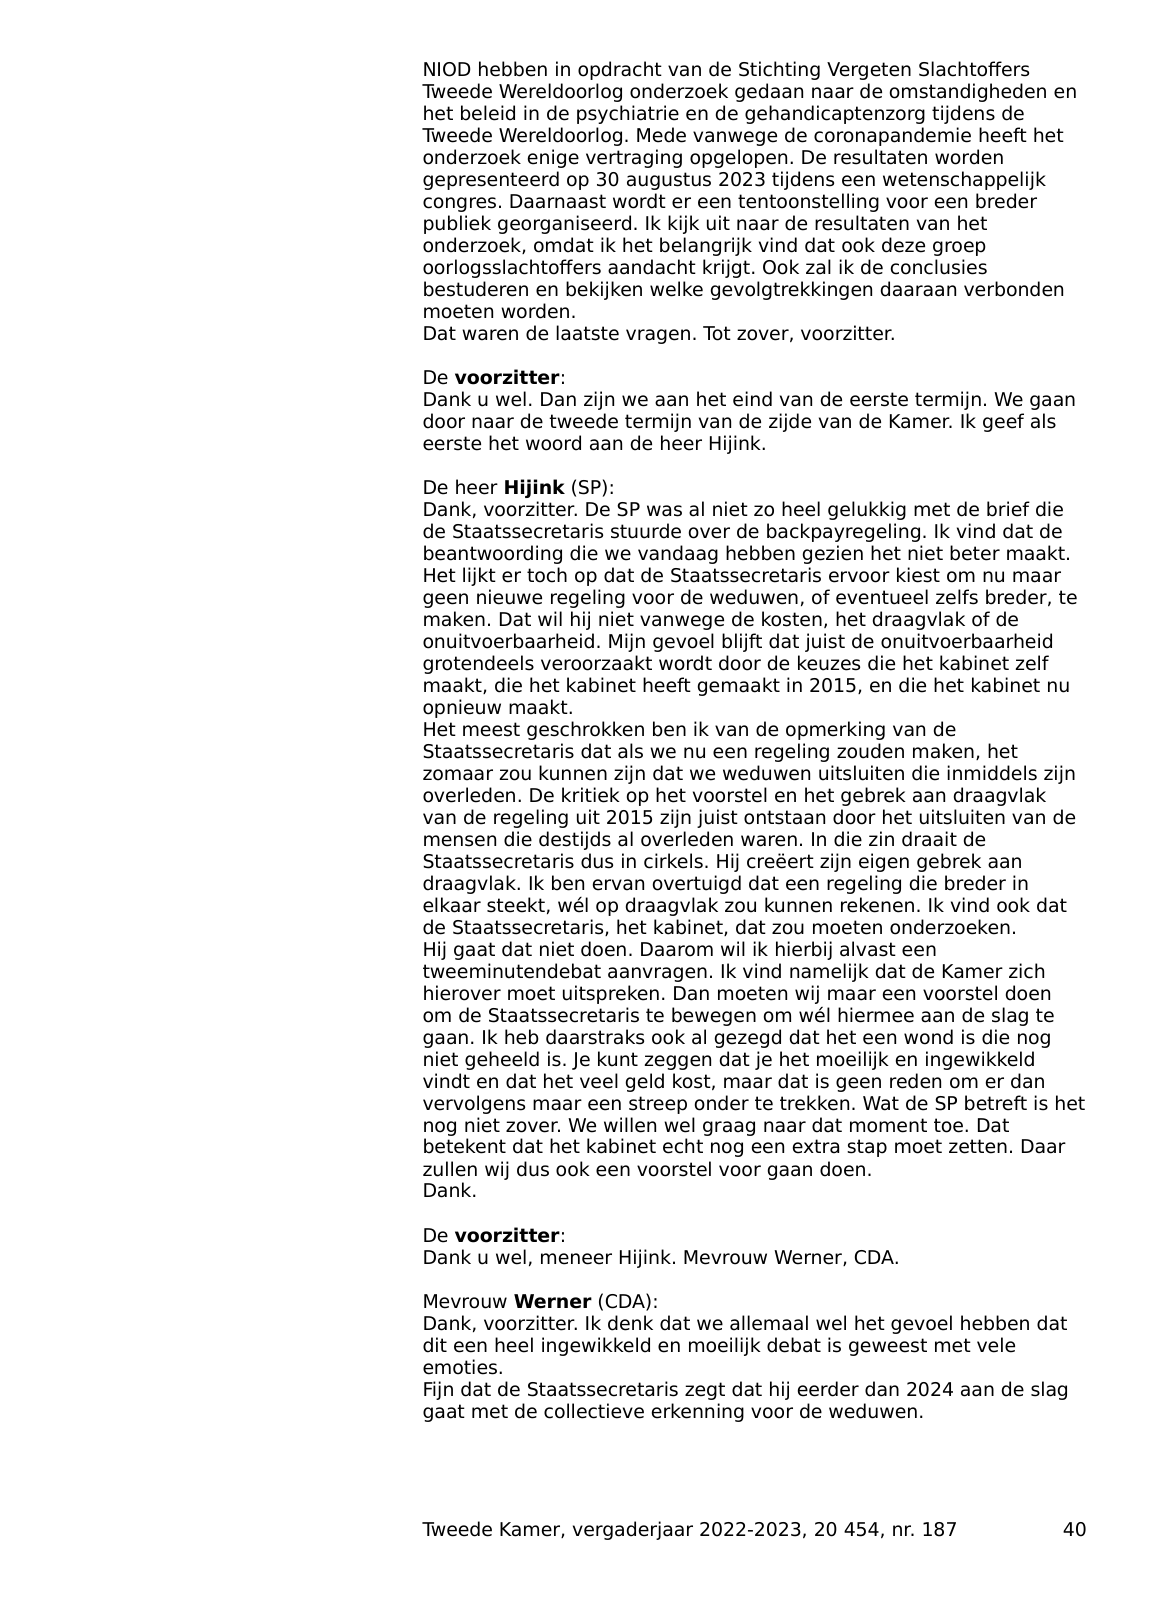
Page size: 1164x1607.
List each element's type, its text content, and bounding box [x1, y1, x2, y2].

text Dat waren de laatste vragen. Tot zover, voorzitter. [422, 323, 1087, 345]
text Mevrouw Werner (CDA): [422, 1291, 1087, 1313]
text De voorzitter: [422, 367, 1087, 389]
text NIOD hebben in opdracht van de Stichting Vergeten Slachtoffers Tweede Wereldoorlog onderzoek gedaan naar de omstandigheden en het beleid in de psychiatrie en de gehandicaptenzorg tijdens de Tweede Wereldoorlog. Mede vanwege de coronapandemie heeft het onderzoek enige vertraging opgelopen. De resultaten worden gepresenteerd op 30 augustus 2023 tijdens een wetenschappelijk congres. Daarnaast wordt er een tentoonstelling voor een breder publiek georganiseerd. Ik kijk uit naar de resultaten van het onderzoek, omdat ik het belangrijk vind dat ook deze groep oorlogsslachtoffers aandacht krijgt. Ook zal ik de conclusies bestuderen en bekijken welke gevolgtrekkingen daaraan verbonden moeten worden. [422, 59, 1087, 323]
text Dank u wel. Dan zijn we aan het eind van de eerste termijn. We gaan door naar de tweede termijn van de zijde van de Kamer. Ik geef als eerste het woord aan de heer Hijink. [422, 389, 1087, 455]
text Hij gaat dat niet doen. Daarom wil ik hierbij alvast een tweeminutendebat aanvragen. Ik vind namelijk dat de Kamer zich hierover moet uitspreken. Dan moeten wij maar een voorstel doen om de Staatssecretaris te bewegen om wél hiermee aan de slag te gaan. Ik heb daarstraks ook al gezegd dat het een wond is die nog niet geheeld is. Je kunt zeggen dat je het moeilijk en ingewikkeld vindt en dat het veel geld kost, maar dat is geen reden om er dan vervolgens maar een streep onder te trekken. Wat de SP betreft is het nog niet zover. We willen wel graag naar dat moment toe. Dat betekent dat het kabinet echt nog een extra stap moet zetten. Daar zullen wij dus ook een voorstel voor gaan doen. [422, 939, 1087, 1180]
text De voorzitter: [422, 1224, 1087, 1247]
text Dank, voorzitter. De SP was al niet zo heel gelukkig met de brief die de Staatssecretaris stuurde over de backpayregeling. Ik vind dat de beantwoording die we vandaag hebben gezien het niet beter maakt. Het lijkt er toch op dat de Staatssecretaris ervoor kiest om nu maar geen nieuwe regeling voor de weduwen, of eventueel zelfs breder, te maken. Dat wil hij niet vanwege de kosten, het draagvlak of de onuitvoerbaarheid. Mijn gevoel blijft dat juist de onuitvoerbaarheid grotendeels veroorzaakt wordt door de keuzes die het kabinet zelf maakt, die het kabinet heeft gemaakt in 2015, en die het kabinet nu opnieuw maakt. [422, 499, 1087, 719]
text Fijn dat de Staatssecretaris zegt dat hij eerder dan 2024 aan de slag gaat met de collectieve erkenning voor de weduwen. [422, 1379, 1087, 1423]
text Dank, voorzitter. Ik denk dat we allemaal wel het gevoel hebben dat dit een heel ingewikkeld en moeilijk debat is geweest met vele emoties. [422, 1313, 1087, 1379]
text Het meest geschrokken ben ik van de opmerking van de Staatssecretaris dat als we nu een regeling zouden maken, het zomaar zou kunnen zijn dat we weduwen uitsluiten die inmiddels zijn overleden. De kritiek op het voorstel en het gebrek aan draagvlak van de regeling uit 2015 zijn juist ontstaan door het uitsluiten van de mensen die destijds al overleden waren. In die zin draait de Staatssecretaris dus in cirkels. Hij creëert zijn eigen gebrek aan draagvlak. Ik ben ervan overtuigd dat een regeling die breder in elkaar steekt, wél op draagvlak zou kunnen rekenen. Ik vind ook dat de Staatssecretaris, het kabinet, dat zou moeten onderzoeken. [422, 719, 1087, 939]
text Dank. [422, 1180, 1087, 1202]
text Dank u wel, meneer Hijink. Mevrouw Werner, CDA. [422, 1247, 1087, 1268]
text De heer Hijink (SP): [422, 477, 1087, 499]
